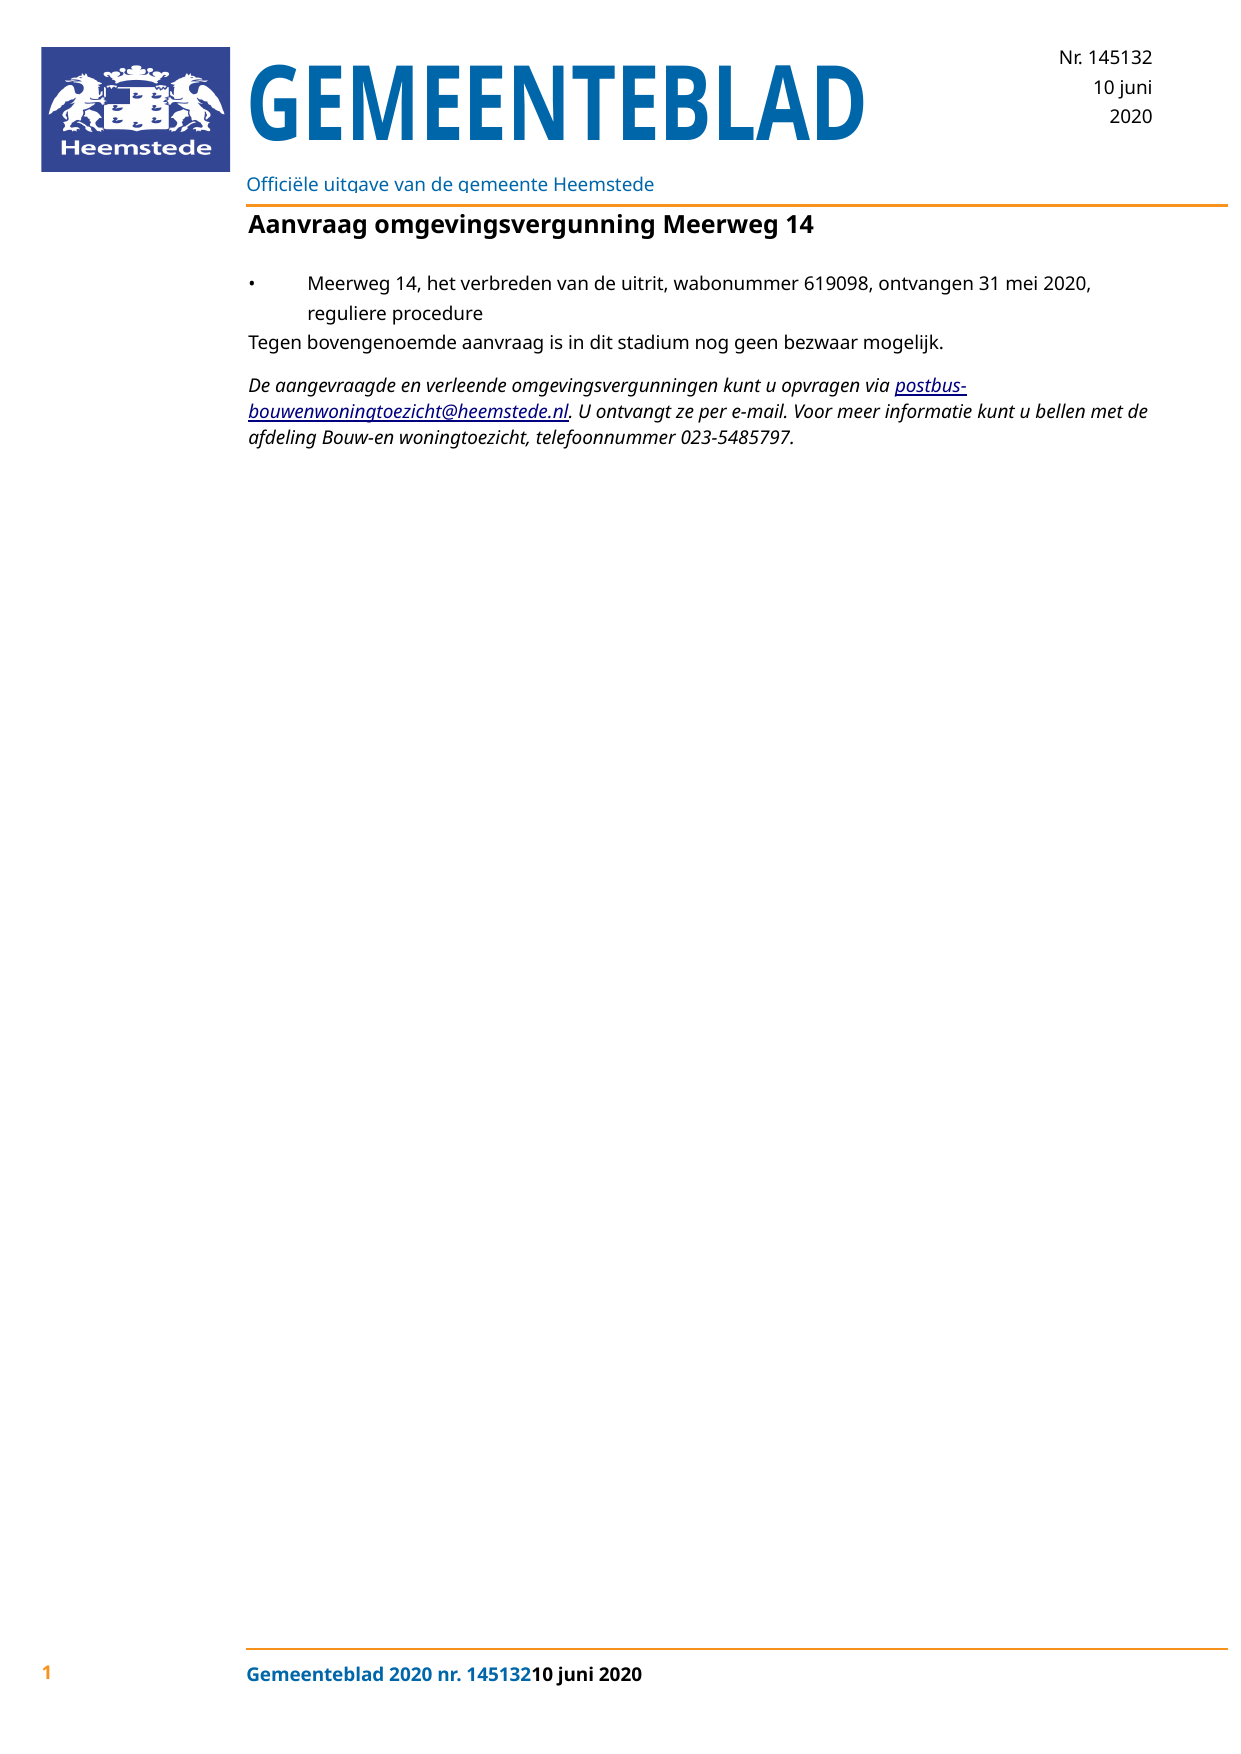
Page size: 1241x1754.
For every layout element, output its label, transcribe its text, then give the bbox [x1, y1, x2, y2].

text De aangevraagde en verleende omgevingsvergunningen kunt u opvragen via postbus-bouwenwoningtoezicht@heemstede.nl. U ontvangt ze per e-mail. Voor meer informatie kunt u bellen met de afdeling Bouw-en woningtoezicht, telefoonnummer 023-5485797. [248, 373, 1152, 450]
list Meerweg 14, het verbreden van de uitrit, wabonummer 619098, ontvangen 31 mei 2020, reguliere procedure [248, 270, 1152, 326]
picture [41, 47, 231, 172]
text Tegen bovengenoemde aanvraag is in dit stadium nog geen bezwaar mogelijk. [248, 329, 1152, 355]
text Aanvraag omgevingsvergunning Meerweg 14 [248, 207, 1152, 241]
